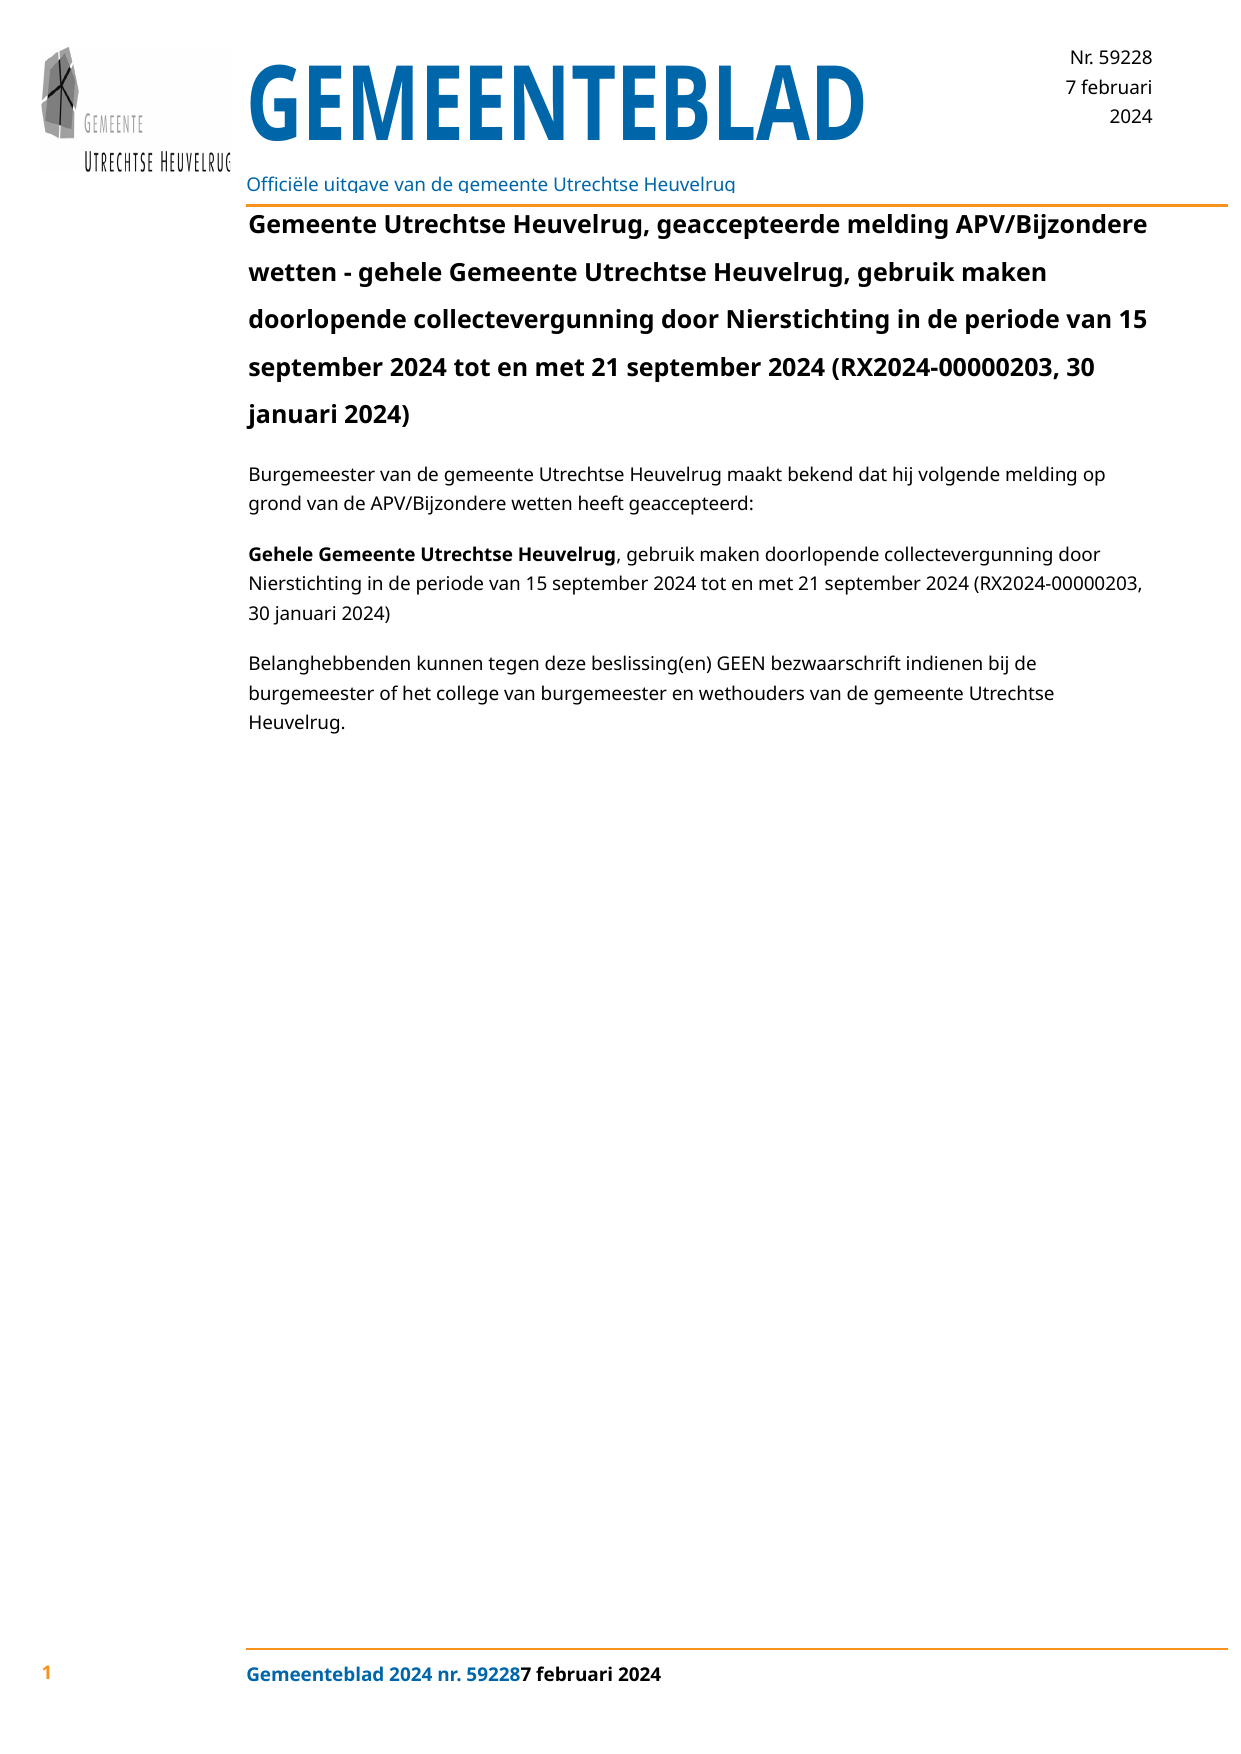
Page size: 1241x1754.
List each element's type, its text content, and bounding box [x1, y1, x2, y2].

text Gemeente Utrechtse Heuvelrug, geaccepteerde melding APV/Bijzondere wetten - gehele Gemeente Utrechtse Heuvelrug, gebruik maken doorlopende collectevergunning door Nierstichting in de periode van 15 september 2024 tot en met 21 september 2024 (RX2024-00000203, 30 januari 2024) [248, 207, 1152, 431]
text Burgemeester van de gemeente Utrechtse Heuvelrug maakt bekend dat hij volgende melding op grond van de APV/Bijzondere wetten heeft geaccepteerd: [248, 461, 1152, 516]
picture [41, 47, 231, 172]
text Gehele Gemeente Utrechtse Heuvelrug, gebruik maken doorlopende collectevergunning door Nierstichting in de periode van 15 september 2024 tot en met 21 september 2024 (RX2024-00000203, 30 januari 2024) [248, 541, 1152, 626]
text Belanghebbenden kunnen tegen deze beslissing(en) GEEN bezwaarschrift indienen bij de burgemeester of het college van burgemeester en wethouders van de gemeente Utrechtse Heuvelrug. [248, 650, 1152, 735]
